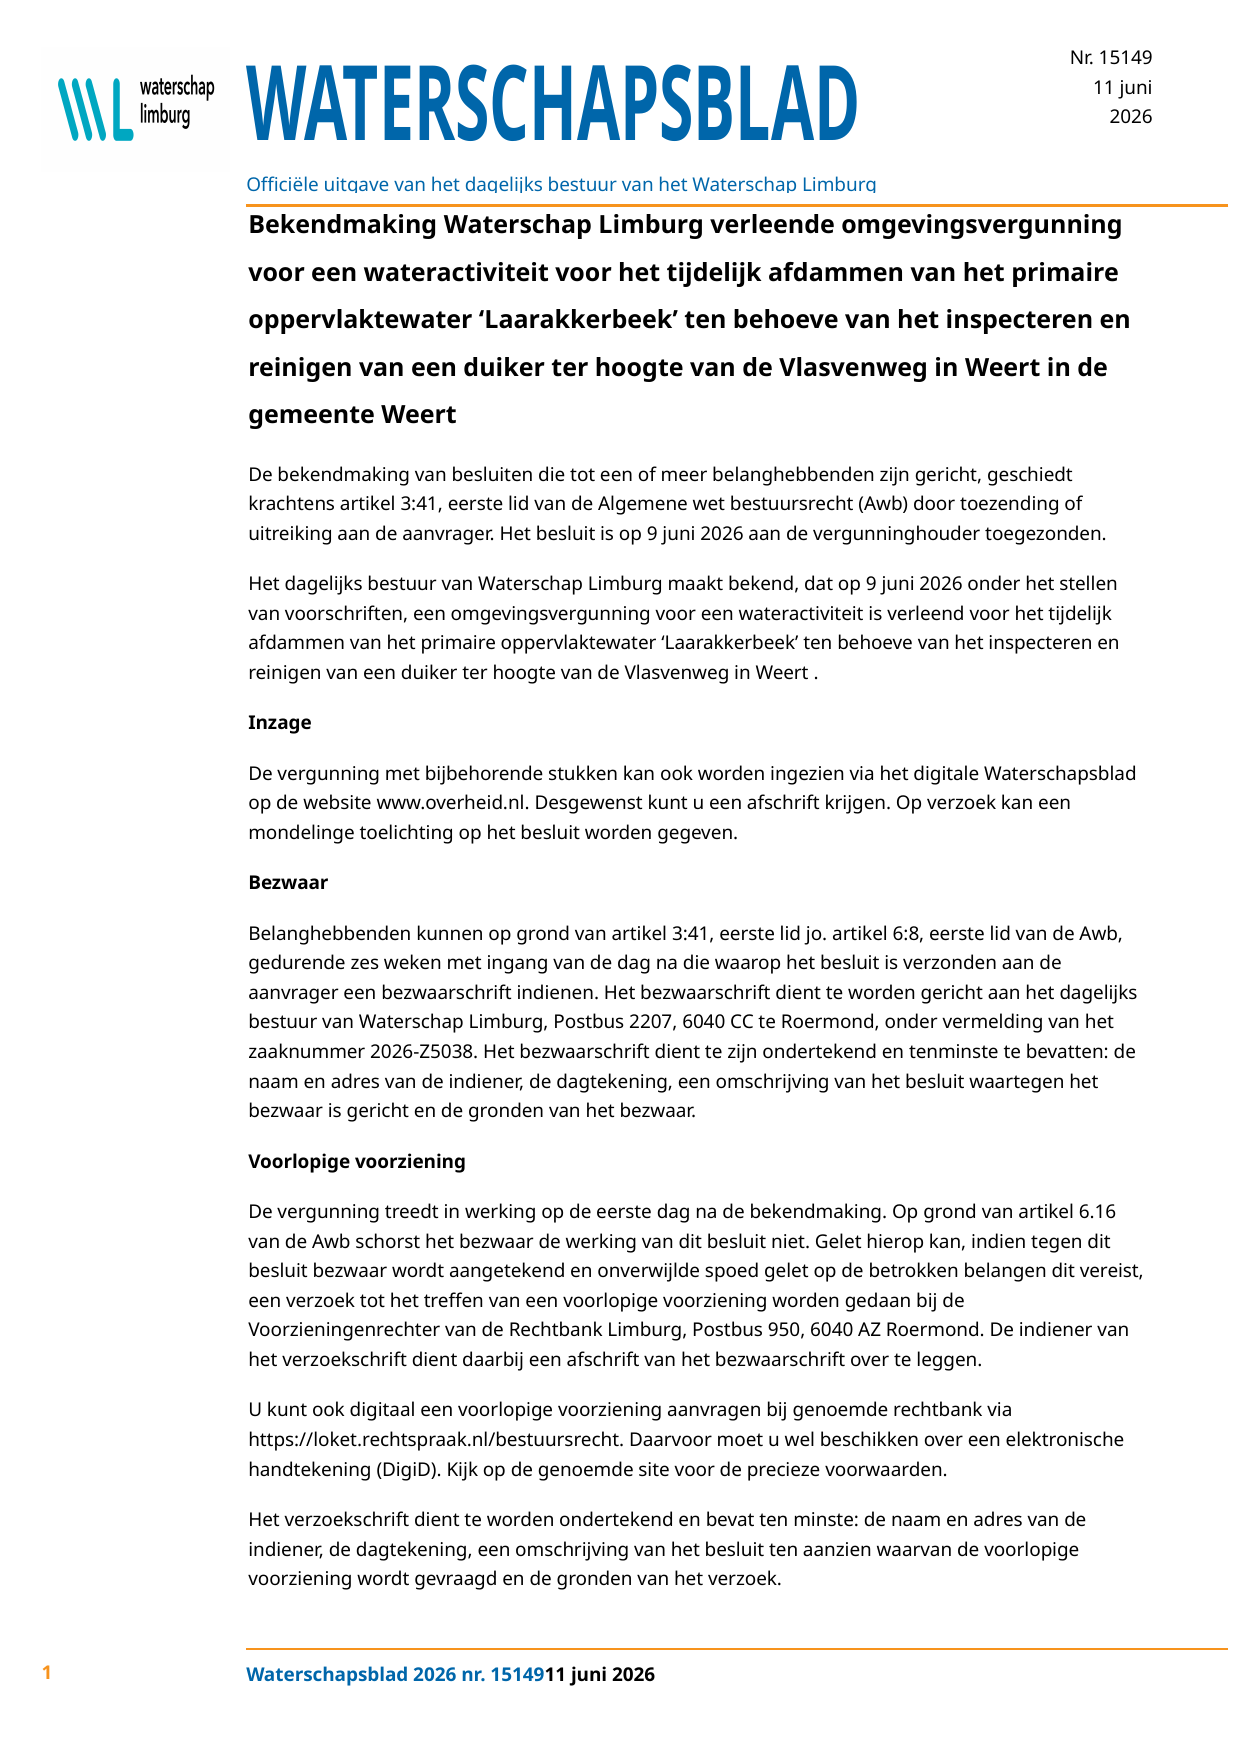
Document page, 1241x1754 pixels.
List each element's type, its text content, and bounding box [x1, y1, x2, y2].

text De vergunning met bijbehorende stukken kan ook worden ingezien via het digitale Waterschapsblad op de website www.overheid.nl. Desgewenst kunt u een afschrift krijgen. Op verzoek kan een mondelinge toelichting op het besluit worden gegeven. [248, 760, 1152, 845]
text Bekendmaking Waterschap Limburg verleende omgevingsvergunning voor een wateractiviteit voor het tijdelijk afdammen van het primaire oppervlaktewater ‘Laarakkerbeek’ ten behoeve van het inspecteren en reinigen van een duiker ter hoogte van de Vlasvenweg in Weert in de gemeente Weert [248, 207, 1152, 431]
text Het dagelijks bestuur van Waterschap Limburg maakt bekend, dat op 9 juni 2026 onder het stellen van voorschriften, een omgevingsvergunning voor een wateractiviteit is verleend voor het tijdelijk afdammen van het primaire oppervlaktewater ‘Laarakkerbeek’ ten behoeve van het inspecteren en reinigen van een duiker ter hoogte van de Vlasvenweg in Weert . [248, 570, 1152, 685]
text U kunt ook digitaal een voorlopige voorziening aanvragen bij genoemde rechtbank via https://loket.rechtspraak.nl/bestuursrecht. Daarvoor moet u wel beschikken over een elektronische handtekening (DigiD). Kijk op de genoemde site voor de precieze voorwaarden. [248, 1397, 1152, 1481]
text De bekendmaking van besluiten die tot een of meer belanghebbenden zijn gericht, geschiedt krachtens artikel 3:41, eerste lid van de Algemene wet bestuursrecht (Awb) door toezending of uitreiking aan de aanvrager. Het besluit is op 9 juni 2026 aan de vergunninghouder toegezonden. [248, 461, 1152, 546]
text Inzage [248, 709, 1152, 735]
picture [41, 47, 231, 172]
text Voorlopige voorziening [248, 1148, 1152, 1173]
text Belanghebbenden kunnen op grond van artikel 3:41, eerste lid jo. artikel 6:8, eerste lid van de Awb, gedurende zes weken met ingang van de dag na die waarop het besluit is verzonden aan de aanvrager een bezwaarschrift indienen. Het bezwaarschrift dient te worden gericht aan het dagelijks bestuur van Waterschap Limburg, Postbus 2207, 6040 CC te Roermond, onder vermelding van het zaaknummer 2026-Z5038. Het bezwaarschrift dient te zijn ondertekend en tenminste te bevatten: de naam en adres van de indiener, de dagtekening, een omschrijving van het besluit waartegen het bezwaar is gericht en de gronden van het bezwaar. [248, 920, 1152, 1123]
text Bezwaar [248, 869, 1152, 895]
text De vergunning treedt in werking op de eerste dag na de bekendmaking. Op grond van artikel 6.16 van de Awb schorst het bezwaar de werking van dit besluit niet. Gelet hierop kan, indien tegen dit besluit bezwaar wordt aangetekend en onverwijlde spoed gelet op de betrokken belangen dit vereist, een verzoek tot het treffen van een voorlopige voorziening worden gedaan bij de Voorzieningenrechter van de Rechtbank Limburg, Postbus 950, 6040 AZ Roermond. De indiener van het verzoekschrift dient daarbij een afschrift van het bezwaarschrift over te leggen. [248, 1198, 1152, 1372]
text Het verzoekschrift dient te worden ondertekend en bevat ten minste: de naam en adres van de indiener, de dagtekening, een omschrijving van het besluit ten aanzien waarvan de voorlopige voorziening wordt gevraagd en de gronden van het verzoek. [248, 1506, 1152, 1591]
